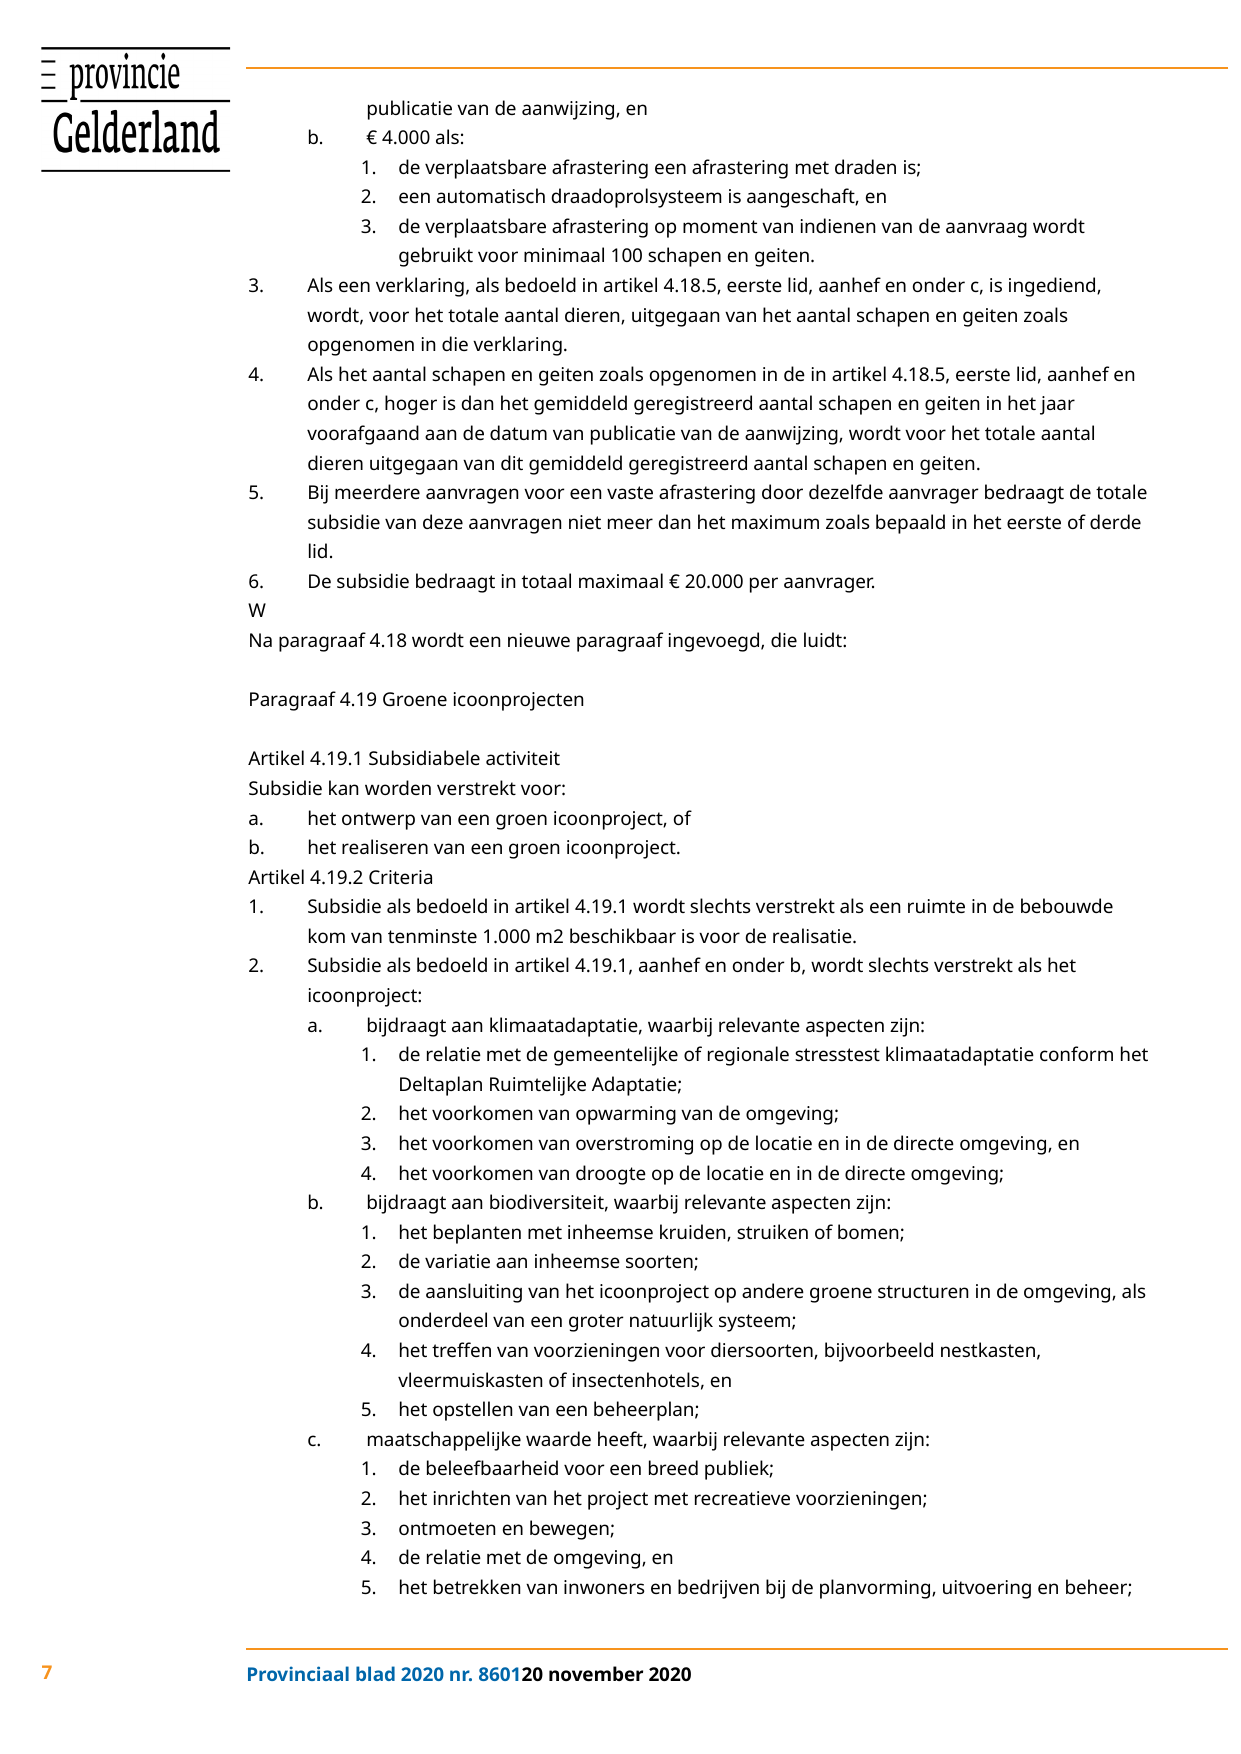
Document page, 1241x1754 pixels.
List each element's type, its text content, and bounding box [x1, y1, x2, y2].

list Subsidie als bedoeld in artikel 4.19.1 wordt slechts verstrekt als een ruimte in de bebouwde kom van tenminste 1.000 m2 beschikbaar is voor de realisatie. [248, 893, 1152, 949]
list het opstellen van een beheerplan; [361, 1396, 1152, 1422]
list Bij meerdere aanvragen voor een vaste afrastering door dezelfde aanvrager bedraagt de totale subsidie van deze aanvragen niet meer dan het maximum zoals bepaald in het eerste of derde lid. [248, 479, 1152, 564]
list het inrichten van het project met recreatieve voorzieningen; [361, 1485, 1152, 1511]
list het realiseren van een groen icoonproject. [248, 834, 1152, 860]
list publicatie van de aanwijzing, en [307, 95, 1152, 121]
list het betrekken van inwoners en bedrijven bij de planvorming, uitvoering en beheer; [361, 1574, 1152, 1600]
list de variatie aan inheemse soorten; [361, 1248, 1152, 1274]
list De subsidie bedraagt in totaal maximaal € 20.000 per aanvrager. [248, 568, 1152, 594]
list Subsidie als bedoeld in artikel 4.19.1, aanhef en onder b, wordt slechts verstrekt als het icoonproject: [248, 953, 1152, 1008]
list het voorkomen van opwarming van de omgeving; [361, 1101, 1152, 1126]
list het ontwerp van een groen icoonproject, of [248, 805, 1152, 831]
list een automatisch draadoprolsysteem is aangeschaft, en [361, 183, 1152, 209]
list € 4.000 als: [307, 124, 1152, 150]
text Subsidie kan worden verstrekt voor: [248, 775, 1152, 801]
list het beplanten met inheemse kruiden, struiken of bomen; [361, 1219, 1152, 1245]
text Artikel 4.19.2 Criteria [248, 864, 1152, 890]
list de aansluiting van het icoonproject op andere groene structuren in de omgeving, als onderdeel van een groter natuurlijk systeem; [361, 1278, 1152, 1333]
list bijdraagt aan biodiversiteit, waarbij relevante aspecten zijn: [307, 1189, 1152, 1215]
list Als een verklaring, als bedoeld in artikel 4.18.5, eerste lid, aanhef en onder c, is ingediend, wordt, voor het totale aantal dieren, uitgegaan van het aantal schapen en geiten zoals opgenomen in die verklaring. [248, 272, 1152, 357]
text Na paragraaf 4.18 wordt een nieuwe paragraaf ingevoegd, die luidt: [248, 627, 1152, 653]
list bijdraagt aan klimaatadaptatie, waarbij relevante aspecten zijn: [307, 1012, 1152, 1038]
list het voorkomen van droogte op de locatie en in de directe omgeving; [361, 1160, 1152, 1186]
list maatschappelijke waarde heeft, waarbij relevante aspecten zijn: [307, 1426, 1152, 1452]
list de beleefbaarheid voor een breed publiek; [361, 1456, 1152, 1481]
list de relatie met de omgeving, en [361, 1544, 1152, 1570]
list de relatie met de gemeentelijke of regionale stresstest klimaatadaptatie conform het Deltaplan Ruimtelijke Adaptatie; [361, 1041, 1152, 1097]
text Artikel 4.19.1 Subsidiabele activiteit [248, 746, 1152, 771]
text W [248, 598, 1152, 623]
list de verplaatsbare afrastering een afrastering met draden is; [361, 154, 1152, 180]
list de verplaatsbare afrastering op moment van indienen van de aanvraag wordt gebruikt voor minimaal 100 schapen en geiten. [361, 213, 1152, 268]
text Paragraaf 4.19 Groene icoonprojecten [248, 686, 1152, 712]
list ontmoeten en bewegen; [361, 1515, 1152, 1541]
list Als het aantal schapen en geiten zoals opgenomen in de in artikel 4.18.5, eerste lid, aanhef en onder c, hoger is dan het gemiddeld geregistreerd aantal schapen en geiten in het jaar voorafgaand aan de datum van publicatie van de aanwijzing, wordt voor het totale aantal dieren uitgegaan van dit gemiddeld geregistreerd aantal schapen en geiten. [248, 361, 1152, 476]
list het voorkomen van overstroming op de locatie en in de directe omgeving, en [361, 1130, 1152, 1156]
picture [41, 47, 231, 172]
list het treffen van voorzieningen voor diersoorten, bijvoorbeeld nestkasten, vleermuiskasten of insectenhotels, en [361, 1337, 1152, 1393]
